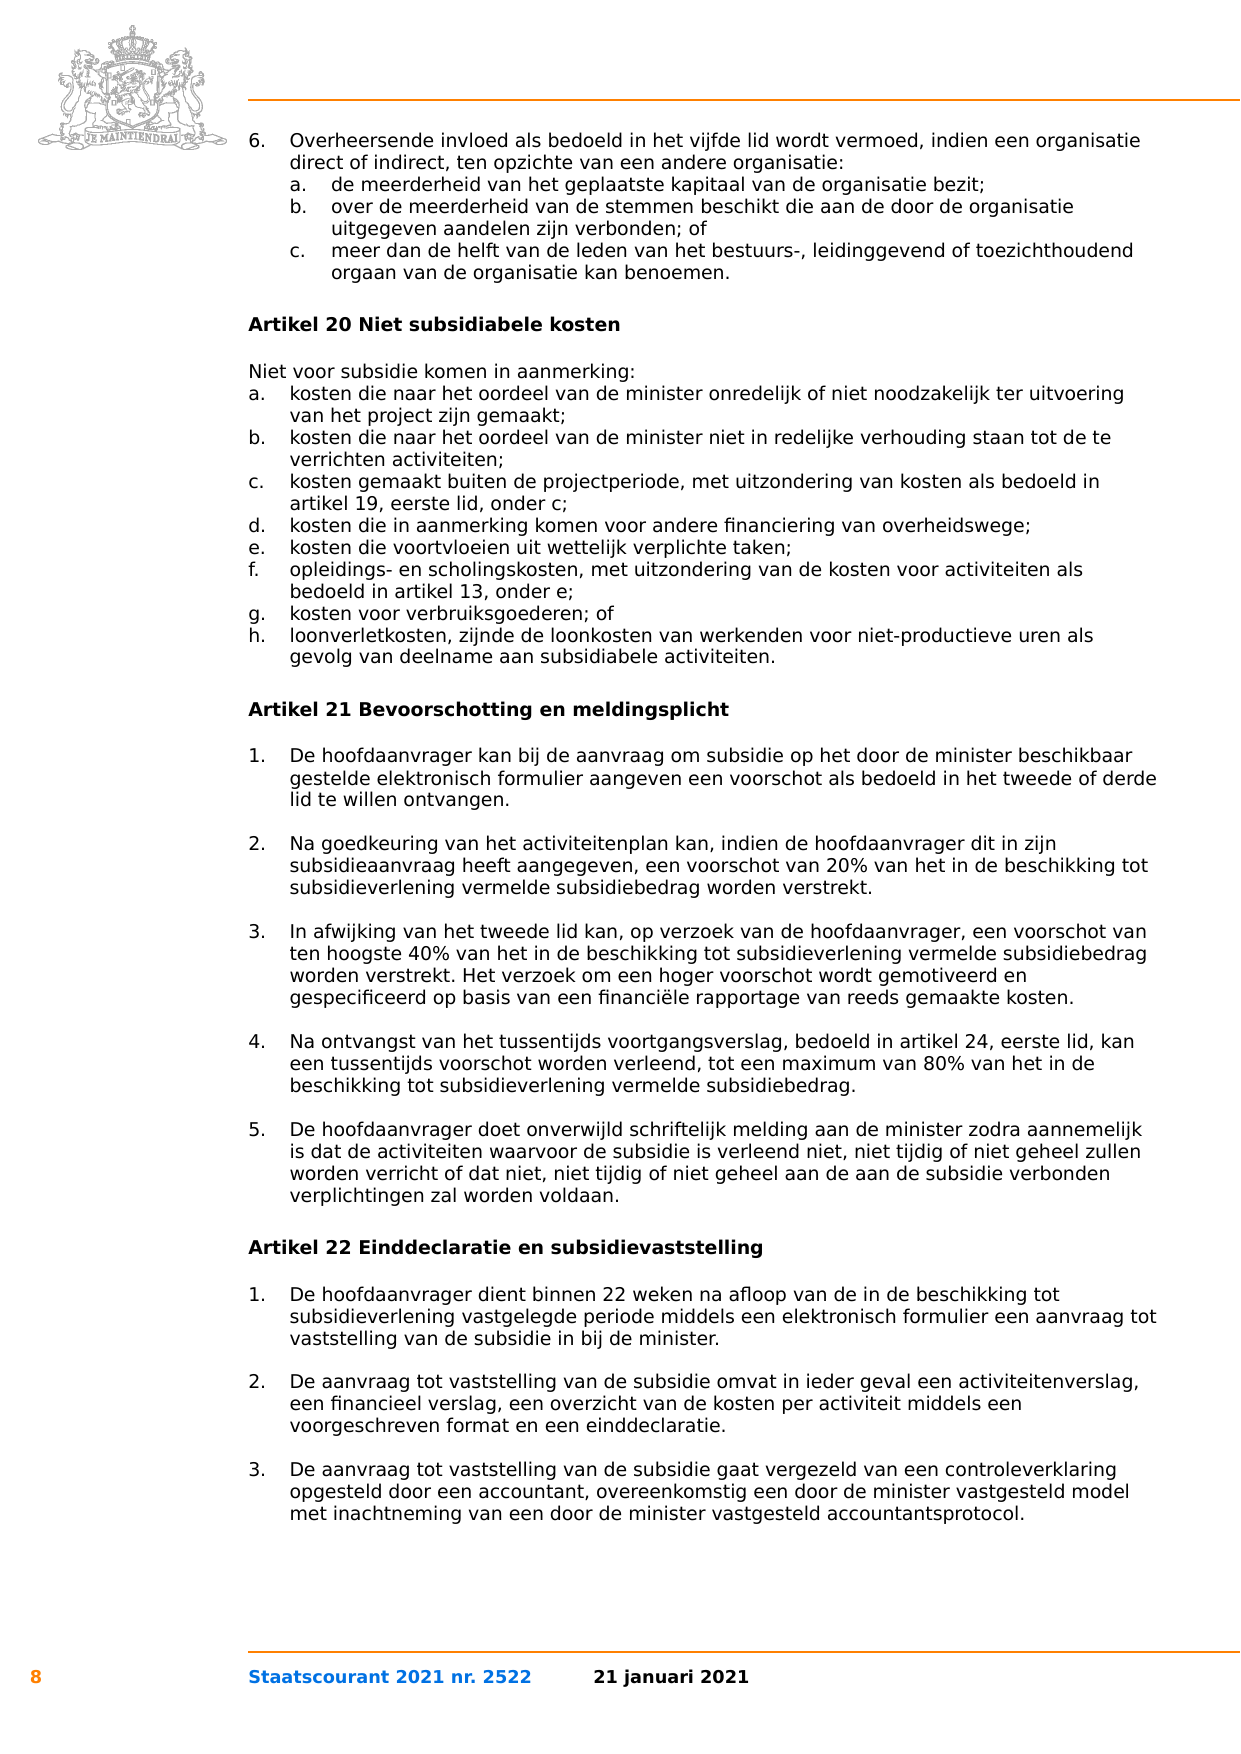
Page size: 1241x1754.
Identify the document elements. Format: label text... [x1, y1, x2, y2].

text f. opleidings- en scholingskosten, met uitzondering van de kosten voor activiteiten als bedoeld in artikel 13, onder e; [248, 558, 1163, 602]
text 1. De hoofdaanvrager dient binnen 22 weken na afloop van de in de beschikking tot subsidieverlening vastgelegde periode middels een elektronisch formulier een aanvraag tot vaststelling van de subsidie in bij de minister. [248, 1283, 1163, 1349]
text b. kosten die naar het oordeel van de minister niet in redelijke verhouding staan tot de te verrichten activiteiten; [248, 427, 1163, 471]
text 5. De hoofdaanvrager doet onverwijld schriftelijk melding aan de minister zodra aannemelijk is dat de activiteiten waarvoor de subsidie is verleend niet, niet tijdig of niet geheel zullen worden verricht of dat niet, niet tijdig of niet geheel aan de aan de subsidie verbonden verplichtingen zal worden voldaan. [248, 1119, 1163, 1207]
text 6. Overheersende invloed als bedoeld in het vijfde lid wordt vermoed, indien een organisatie direct of indirect, ten opzichte van een andere organisatie: [248, 130, 1163, 174]
subtitle Artikel 20 Niet subsidiabele kosten [248, 314, 1163, 336]
text 2. De aanvraag tot vaststelling van de subsidie omvat in ieder geval een activiteitenverslag, een financieel verslag, een overzicht van de kosten per activiteit middels een voorgeschreven format en een einddeclaratie. [248, 1371, 1163, 1437]
text a. de meerderheid van het geplaatste kapitaal van de organisatie bezit; [289, 174, 1163, 196]
text d. kosten die in aanmerking komen voor andere financiering van overheidswege; [248, 514, 1163, 537]
text 4. Na ontvangst van het tussentijds voortgangsverslag, bedoeld in artikel 24, eerste lid, kan een tussentijds voorschot worden verleend, tot een maximum van 80% van het in de beschikking tot subsidieverlening vermelde subsidiebedrag. [248, 1031, 1163, 1097]
text c. meer dan de helft van de leden van het bestuurs-, leidinggevend of toezichthoudend orgaan van de organisatie kan benoemen. [289, 240, 1163, 284]
text e. kosten die voortvloeien uit wettelijk verplichte taken; [248, 537, 1163, 558]
text 1. De hoofdaanvrager kan bij de aanvraag om subsidie op het door de minister beschikbaar gestelde elektronisch formulier aangeven een voorschot als bedoeld in het tweede of derde lid te willen ontvangen. [248, 745, 1163, 811]
text h. loonverletkosten, zijnde de loonkosten van werkenden voor niet-productieve uren als gevolg van deelname aan subsidiabele activiteiten. [248, 624, 1163, 668]
text a. kosten die naar het oordeel van de minister onredelijk of niet noodzakelijk ter uitvoering van het project zijn gemaakt; [248, 383, 1163, 427]
text Niet voor subsidie komen in aanmerking: [248, 361, 1163, 383]
text b. over de meerderheid van de stemmen beschikt die aan de door de organisatie uitgegeven aandelen zijn verbonden; of [289, 196, 1163, 240]
text g. kosten voor verbruiksgoederen; of [248, 602, 1163, 624]
text 2. Na goedkeuring van het activiteitenplan kan, indien de hoofdaanvrager dit in zijn subsidieaanvraag heeft aangegeven, een voorschot van 20% van het in de beschikking tot subsidieverlening vermelde subsidiebedrag worden verstrekt. [248, 833, 1163, 899]
text c. kosten gemaakt buiten de projectperiode, met uitzondering van kosten als bedoeld in artikel 19, eerste lid, onder c; [248, 471, 1163, 514]
subtitle Artikel 22 Einddeclaratie en subsidievaststelling [248, 1237, 1163, 1258]
text 3. De aanvraag tot vaststelling van de subsidie gaat vergezeld van een controleverklaring opgesteld door een accountant, overeenkomstig een door de minister vastgesteld model met inachtneming van een door de minister vastgesteld accountantsprotocol. [248, 1459, 1163, 1525]
picture [38, 25, 227, 150]
subtitle Artikel 21 Bevoorschotting en meldingsplicht [248, 698, 1163, 720]
text 3. In afwijking van het tweede lid kan, op verzoek van de hoofdaanvrager, een voorschot van ten hoogste 40% van het in de beschikking tot subsidieverlening vermelde subsidiebedrag worden verstrekt. Het verzoek om een hoger voorschot wordt gemotiveerd en gespecificeerd op basis van een financiële rapportage van reeds gemaakte kosten. [248, 921, 1163, 1009]
